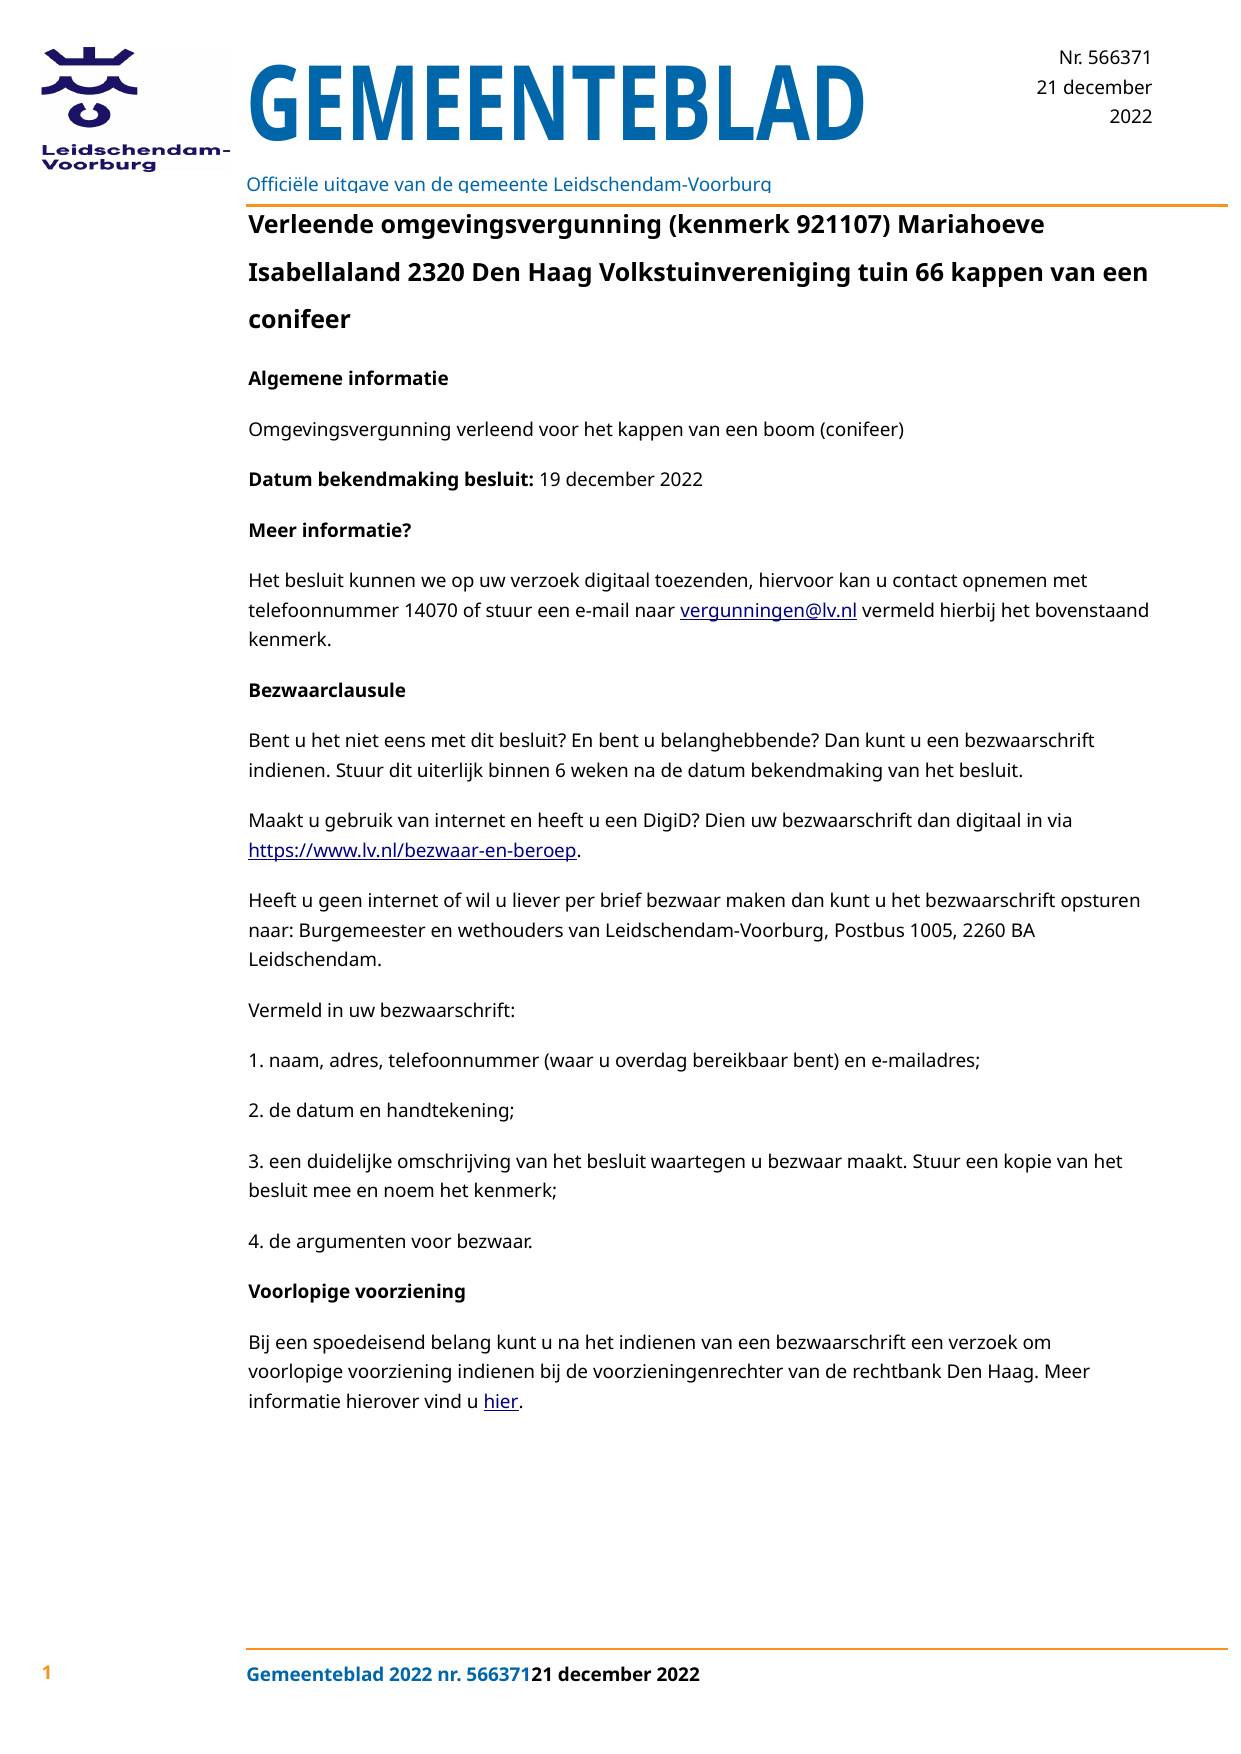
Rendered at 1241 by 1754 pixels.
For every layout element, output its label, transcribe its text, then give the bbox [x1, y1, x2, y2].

text Vermeld in uw bezwaarschrift: [248, 997, 1152, 1022]
text Bent u het niet eens met dit besluit? En bent u belanghebbende? Dan kunt u een bezwaarschrift indienen. Stuur dit uiterlijk binnen 6 weken na de datum bekendmaking van het besluit. [248, 727, 1152, 782]
text 1. naam, adres, telefoonnummer (waar u overdag bereikbaar bent) en e-mailadres; [248, 1047, 1152, 1073]
picture [41, 47, 231, 172]
text Meer informatie? [248, 517, 1152, 542]
text 3. een duidelijke omschrijving van het besluit waartegen u bezwaar maakt. Stuur een kopie van het besluit mee en noem het kenmerk; [248, 1148, 1152, 1203]
text 2. de datum en handtekening; [248, 1098, 1152, 1123]
text Datum bekendmaking besluit: 19 december 2022 [248, 466, 1152, 492]
text Bij een spoedeisend belang kunt u na het indienen van een bezwaarschrift een verzoek om voorlopige voorziening indienen bij de voorzieningenrechter van de rechtbank Den Haag. Meer informatie hierover vind u hier. [248, 1329, 1152, 1414]
text Algemene informatie [248, 366, 1152, 391]
text Maakt u gebruik van internet en heeft u een DigiD? Dien uw bezwaarschrift dan digitaal in via https://www.lv.nl/bezwaar-en-beroep. [248, 807, 1152, 862]
text Bezwaarclausule [248, 677, 1152, 702]
text Heeft u geen internet of wil u liever per brief bezwaar maken dan kunt u het bezwaarschrift opsturen naar: Burgemeester en wethouders van Leidschendam-Voorburg, Postbus 1005, 2260 BA Leidschendam. [248, 887, 1152, 972]
text Het besluit kunnen we op uw verzoek digitaal toezenden, hiervoor kan u contact opnemen met telefoonnummer 14070 of stuur een e-mail naar vergunningen@lv.nl vermeld hierbij het bovenstaand kenmerk. [248, 567, 1152, 652]
text 4. de argumenten voor bezwaar. [248, 1228, 1152, 1254]
text Omgevingsvergunning verleend voor het kappen van een boom (conifeer) [248, 416, 1152, 442]
text Voorlopige voorziening [248, 1278, 1152, 1304]
text Verleende omgevingsvergunning (kenmerk 921107) Mariahoeve Isabellaland 2320 Den Haag Volkstuinvereniging tuin 66 kappen van een conifeer [248, 207, 1152, 336]
